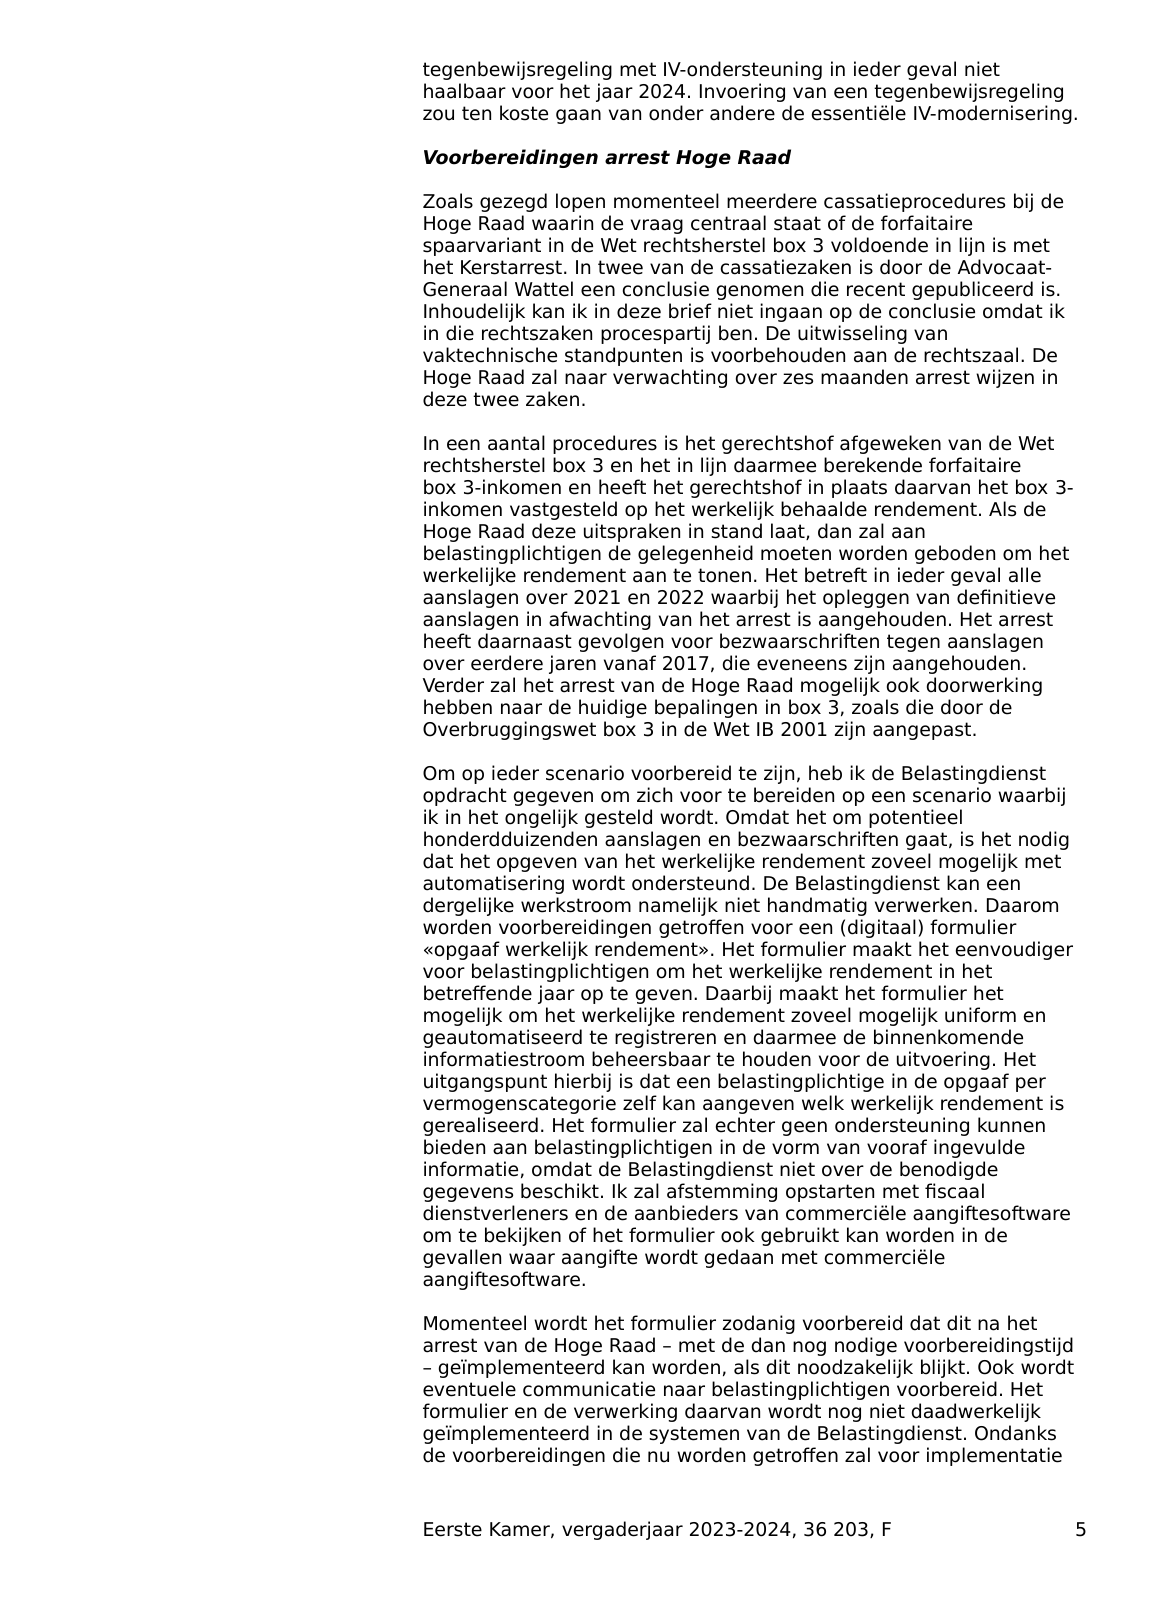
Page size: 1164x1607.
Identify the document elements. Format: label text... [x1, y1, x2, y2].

text tegenbewijsregeling met IV-ondersteuning in ieder geval niet haalbaar voor het jaar 2024. Invoering van een tegenbewijsregeling zou ten koste gaan van onder andere de essentiële IV-modernisering. [422, 59, 1087, 125]
text Om op ieder scenario voorbereid te zijn, heb ik de Belastingdienst opdracht gegeven om zich voor te bereiden op een scenario waarbij ik in het ongelijk gesteld wordt. Omdat het om potentieel honderdduizenden aanslagen en bezwaarschriften gaat, is het nodig dat het opgeven van het werkelijke rendement zoveel mogelijk met automatisering wordt ondersteund. De Belastingdienst kan een dergelijke werkstroom namelijk niet handmatig verwerken. Daarom worden voorbereidingen getroffen voor een (digitaal) formulier «opgaaf werkelijk rendement». Het formulier maakt het eenvoudiger voor belastingplichtigen om het werkelijke rendement in het betreffende jaar op te geven. Daarbij maakt het formulier het mogelijk om het werkelijke rendement zoveel mogelijk uniform en geautomatiseerd te registreren en daarmee de binnenkomende informatiestroom beheersbaar te houden voor de uitvoering. Het uitgangspunt hierbij is dat een belastingplichtige in de opgaaf per vermogenscategorie zelf kan aangeven welk werkelijk rendement is gerealiseerd. Het formulier zal echter geen ondersteuning kunnen bieden aan belastingplichtigen in de vorm van vooraf ingevulde informatie, omdat de Belastingdienst niet over de benodigde gegevens beschikt. Ik zal afstemming opstarten met fiscaal dienstverleners en de aanbieders van commerciële aangiftesoftware om te bekijken of het formulier ook gebruikt kan worden in de gevallen waar aangifte wordt gedaan met commerciële aangiftesoftware. [422, 763, 1087, 1291]
text In een aantal procedures is het gerechtshof afgeweken van de Wet rechtsherstel box 3 en het in lijn daarmee berekende forfaitaire box 3-inkomen en heeft het gerechtshof in plaats daarvan het box 3-inkomen vastgesteld op het werkelijk behaalde rendement. Als de Hoge Raad deze uitspraken in stand laat, dan zal aan belastingplichtigen de gelegenheid moeten worden geboden om het werkelijke rendement aan te tonen. Het betreft in ieder geval alle aanslagen over 2021 en 2022 waarbij het opleggen van definitieve aanslagen in afwachting van het arrest is aangehouden. Het arrest heeft daarnaast gevolgen voor bezwaarschriften tegen aanslagen over eerdere jaren vanaf 2017, die eveneens zijn aangehouden. Verder zal het arrest van de Hoge Raad mogelijk ook doorwerking hebben naar de huidige bepalingen in box 3, zoals die door de Overbruggingswet box 3 in de Wet IB 2001 zijn aangepast. [422, 433, 1087, 741]
text Momenteel wordt het formulier zodanig voorbereid dat dit na het arrest van de Hoge Raad – met de dan nog nodige voorbereidingstijd – geïmplementeerd kan worden, als dit noodzakelijk blijkt. Ook wordt eventuele communicatie naar belastingplichtigen voorbereid. Het formulier en de verwerking daarvan wordt nog niet daadwerkelijk geïmplementeerd in de systemen van de Belastingdienst. Ondanks de voorbereidingen die nu worden getroffen zal voor implementatie [422, 1313, 1087, 1467]
subtitle Voorbereidingen arrest Hoge Raad [422, 147, 1087, 169]
text Zoals gezegd lopen momenteel meerdere cassatieprocedures bij de Hoge Raad waarin de vraag centraal staat of de forfaitaire spaarvariant in de Wet rechtsherstel box 3 voldoende in lijn is met het Kerstarrest. In twee van de cassatiezaken is door de Advocaat-Generaal Wattel een conclusie genomen die recent gepubliceerd is. Inhoudelijk kan ik in deze brief niet ingaan op de conclusie omdat ik in die rechtszaken procespartij ben. De uitwisseling van vaktechnische standpunten is voorbehouden aan de rechtszaal. De Hoge Raad zal naar verwachting over zes maanden arrest wijzen in deze twee zaken. [422, 191, 1087, 411]
